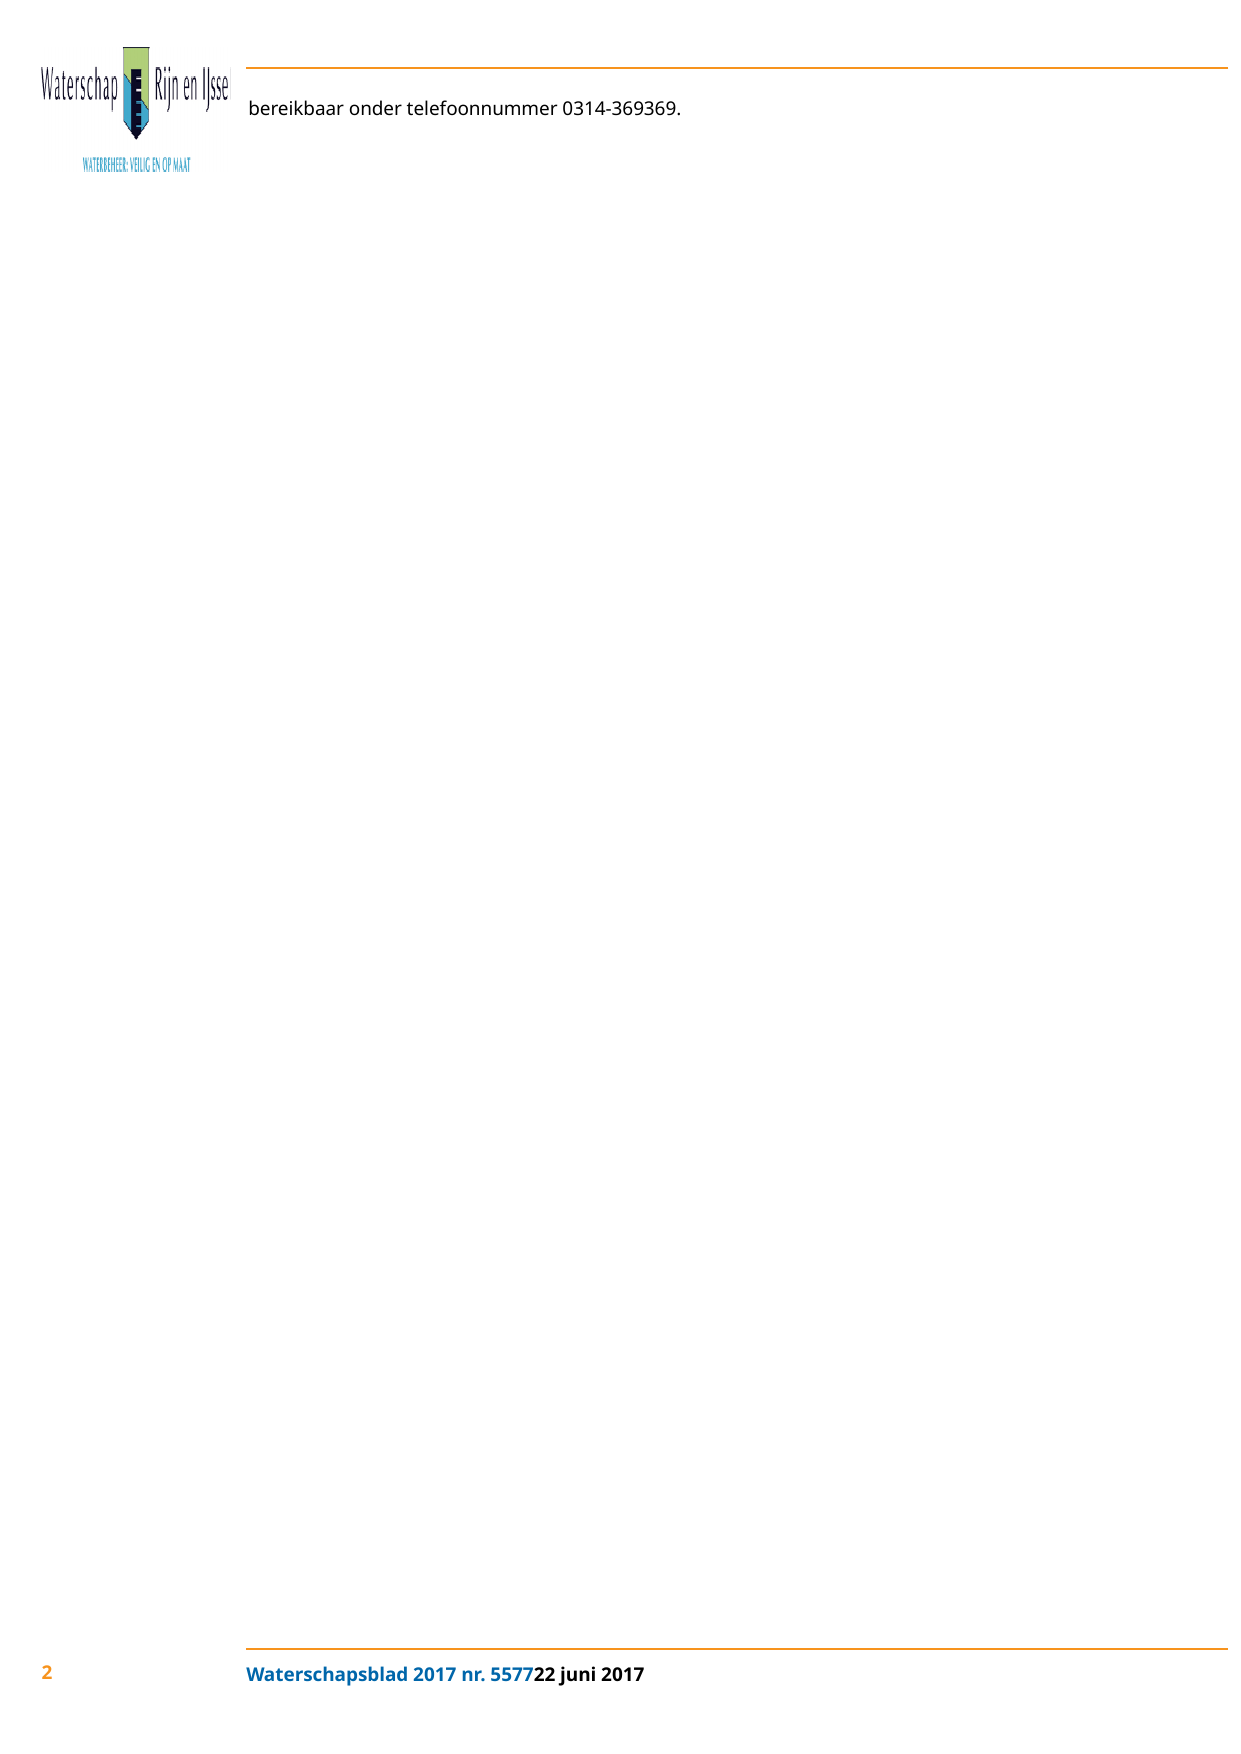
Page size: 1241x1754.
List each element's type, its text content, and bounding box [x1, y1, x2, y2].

text bereikbaar onder telefoonnummer 0314-369369. [248, 95, 1152, 121]
picture [41, 47, 231, 172]
